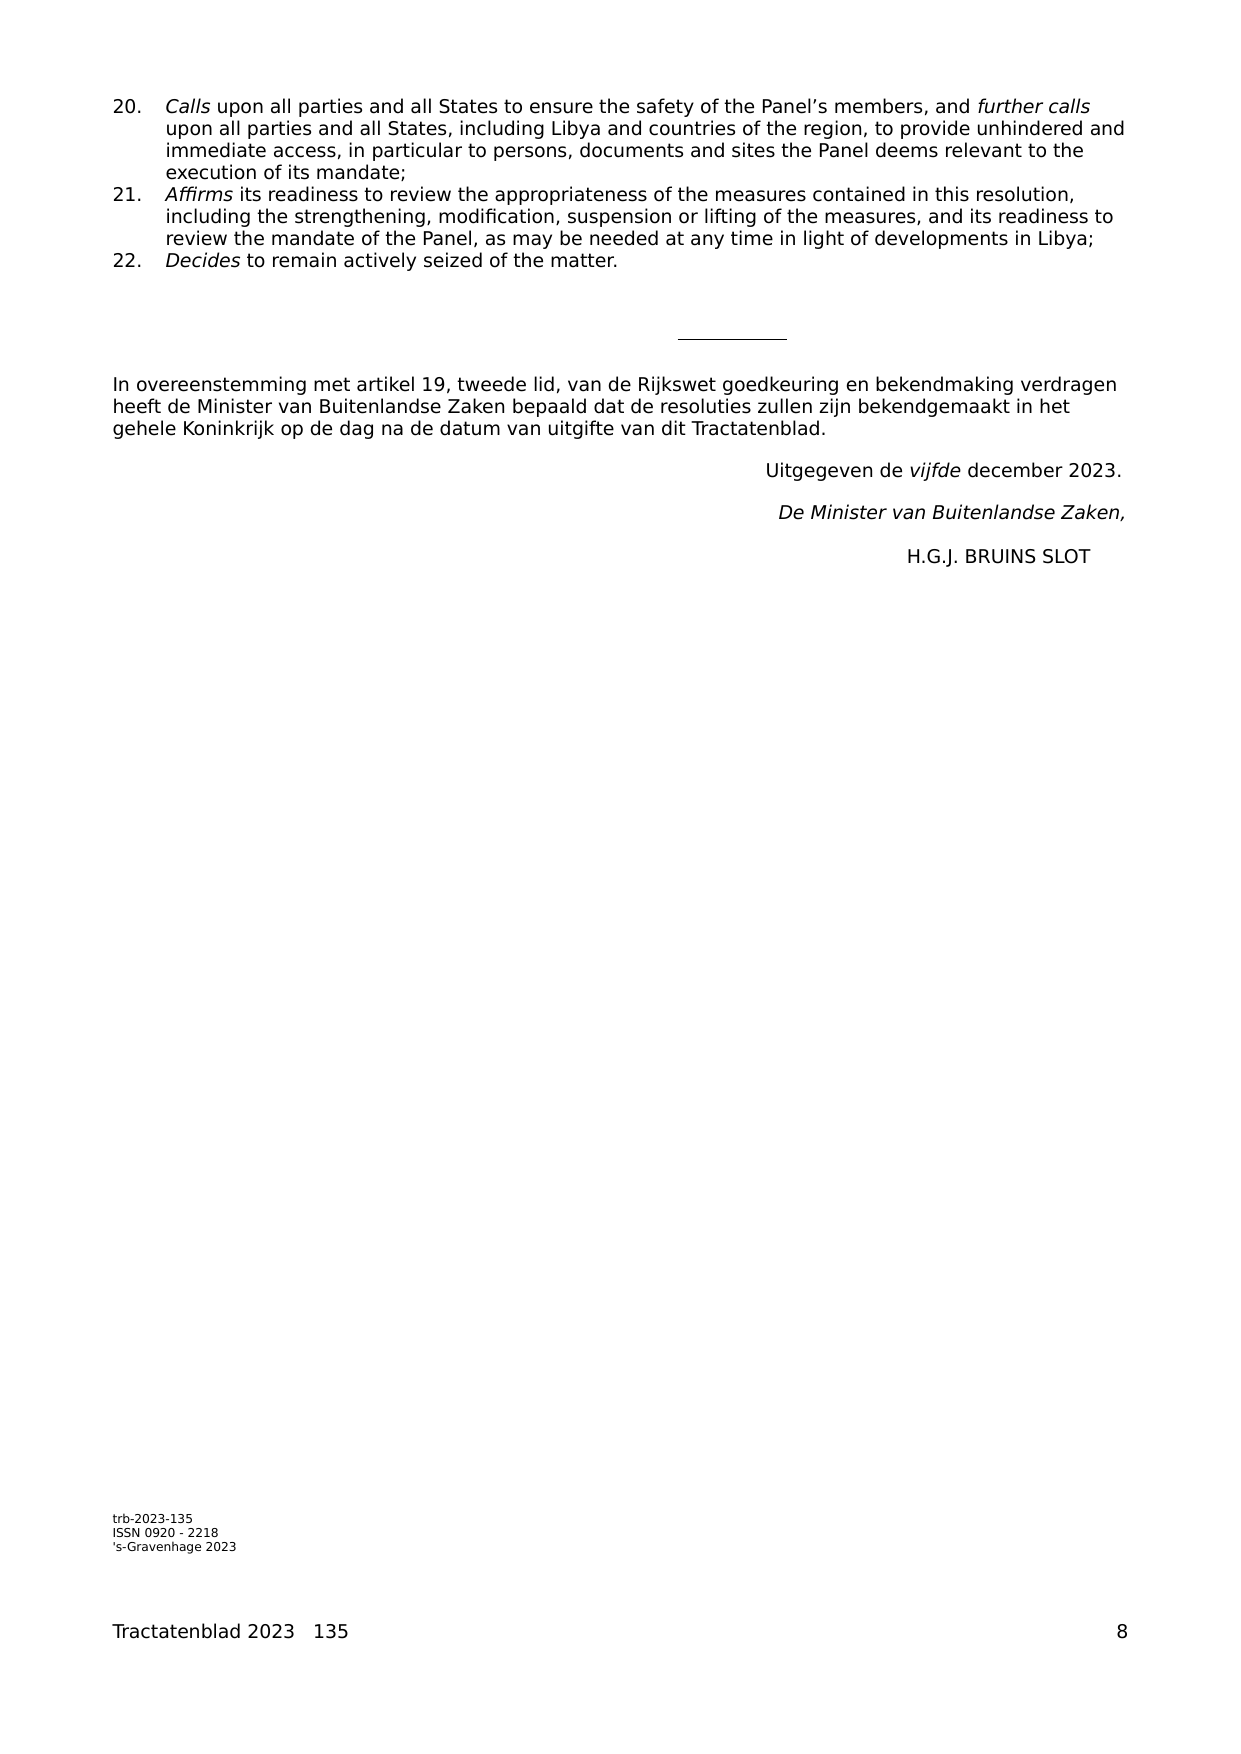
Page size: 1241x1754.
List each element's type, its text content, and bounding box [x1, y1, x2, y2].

text 22. Decides to remain actively seized of the matter. [112, 250, 1128, 272]
text 's-Gravenhage 2023 [112, 1540, 346, 1554]
text ISSN 0920 - 2218 [112, 1526, 346, 1540]
text Uitgegeven de vijfde december 2023. [112, 460, 1128, 482]
text In overeenstemming met artikel 19, tweede lid, van de Rijkswet goedkeuring en bekendmaking verdragen heeft de Minister van Buitenlandse Zaken bepaald dat de resoluties zullen zijn bekendgemaakt in het gehele Koninkrijk op de dag na de datum van uitgifte van dit Tractatenblad. [112, 374, 1128, 440]
text De Minister van Buitenlandse Zaken, H.G.J. BRUINS SLOT [112, 502, 1128, 568]
text 21. Affirms its readiness to review the appropriateness of the measures contained in this resolution, including the strengthening, modification, suspension or lifting of the measures, and its readiness to review the mandate of the Panel, as may be needed at any time in light of developments in Libya; [112, 184, 1128, 250]
text 20. Calls upon all parties and all States to ensure the safety of the Panel’s members, and further calls upon all parties and all States, including Libya and countries of the region, to provide unhindered and immediate access, in particular to persons, documents and sites the Panel deems relevant to the execution of its mandate; [112, 96, 1128, 184]
text trb-2023-135 [112, 1512, 346, 1526]
